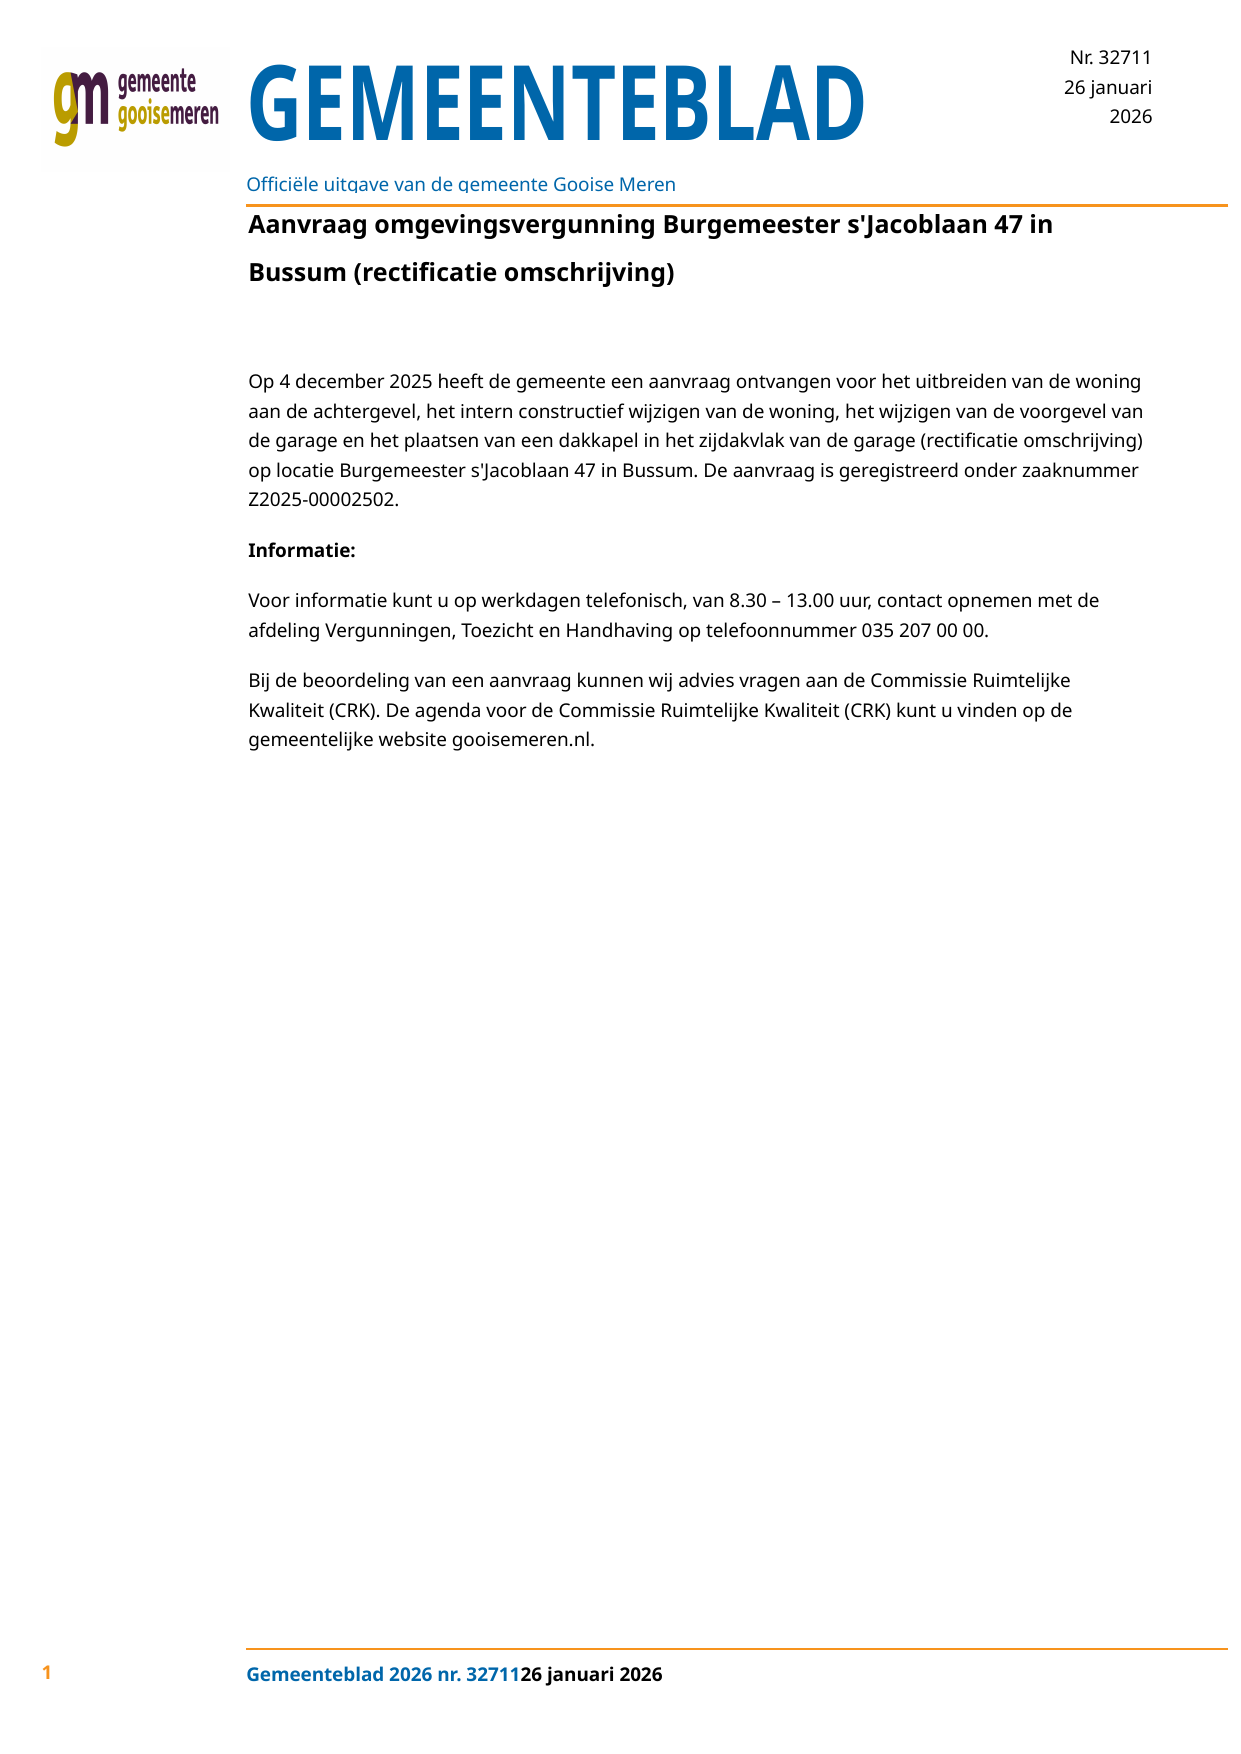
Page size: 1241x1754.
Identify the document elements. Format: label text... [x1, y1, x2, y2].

text Informatie: [248, 537, 1152, 563]
text Voor informatie kunt u op werkdagen telefonisch, van 8.30 – 13.00 uur, contact opnemen met de afdeling Vergunningen, Toezicht en Handhaving op telefoonnummer 035 207 00 00. [248, 587, 1152, 643]
text Op 4 december 2025 heeft de gemeente een aanvraag ontvangen voor het uitbreiden van de woning aan de achtergevel, het intern constructief wijzigen van de woning, het wijzigen van de voorgevel van de garage en het plaatsen van een dakkapel in het zijdakvlak van de garage (rectificatie omschrijving) op locatie Burgemeester s'Jacoblaan 47 in Bussum. De aanvraag is geregistreerd onder zaaknummer Z2025-00002502. [248, 368, 1152, 512]
text Bij de beoordeling van een aanvraag kunnen wij advies vragen aan de Commissie Ruimtelijke Kwaliteit (CRK). De agenda voor de Commissie Ruimtelijke Kwaliteit (CRK) kunt u vinden op de gemeentelijke website gooisemeren.nl. [248, 667, 1152, 752]
text Aanvraag omgevingsvergunning Burgemeester s'Jacoblaan 47 in Bussum (rectificatie omschrijving) [248, 207, 1152, 288]
picture [41, 47, 231, 172]
